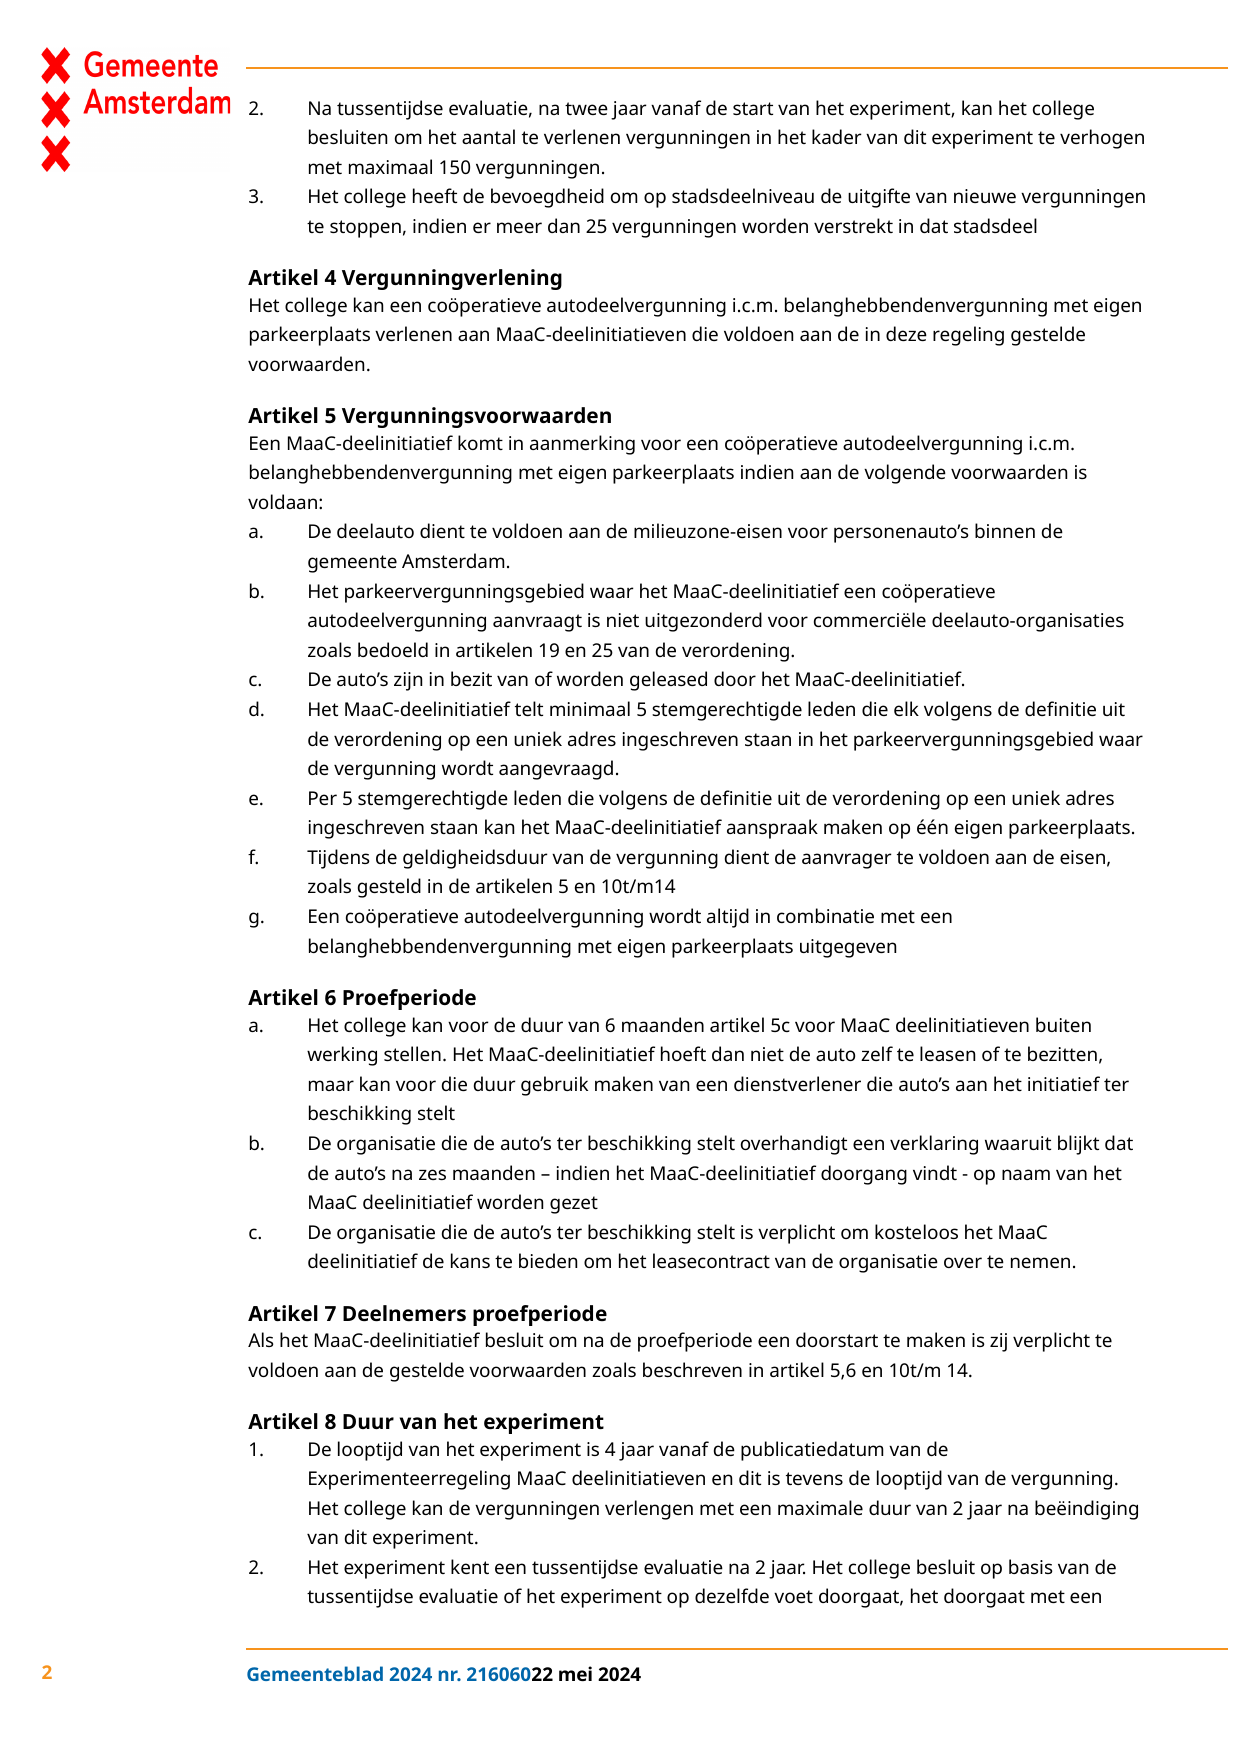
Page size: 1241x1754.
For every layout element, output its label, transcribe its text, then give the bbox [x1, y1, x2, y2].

list Per 5 stemgerechtigde leden die volgens de definitie uit de verordening op een uniek adres ingeschreven staan kan het MaaC-deelinitiatief aanspraak maken op één eigen parkeerplaats. [248, 785, 1152, 840]
list Het MaaC-deelinitiatief telt minimaal 5 stemgerechtigde leden die elk volgens de definitie uit de verordening op een uniek adres ingeschreven staan in het parkeervergunningsgebied waar de vergunning wordt aangevraagd. [248, 696, 1152, 781]
text Een MaaC-deelinitiatief komt in aanmerking voor een coöperatieve autodeelvergunning i.c.m. belanghebbendenvergunning met eigen parkeerplaats indien aan de volgende voorwaarden is voldaan: [248, 430, 1152, 515]
list Het experiment kent een tussentijdse evaluatie na 2 jaar. Het college besluit op basis van de tussentijdse evaluatie of het experiment op dezelfde voet doorgaat, het doorgaat met een [248, 1554, 1152, 1609]
list De organisatie die de auto’s ter beschikking stelt overhandigt een verklaring waaruit blijkt dat de auto’s na zes maanden – indien het MaaC-deelinitiatief doorgang vindt - op naam van het MaaC deelinitiatief worden gezet [248, 1130, 1152, 1215]
list De organisatie die de auto’s ter beschikking stelt is verplicht om kosteloos het MaaC deelinitiatief de kans te bieden om het leasecontract van de organisatie over te nemen. [248, 1219, 1152, 1274]
list Het college kan voor de duur van 6 maanden artikel 5c voor MaaC deelinitiatieven buiten werking stellen. Het MaaC-deelinitiatief hoeft dan niet de auto zelf te leasen of te bezitten, maar kan voor die duur gebruik maken van een dienstverlener die auto’s aan het initiatief ter beschikking stelt [248, 1012, 1152, 1126]
text Artikel 4 Vergunningverlening [248, 263, 1152, 292]
list Tijdens de geldigheidsduur van de vergunning dient de aanvrager te voldoen aan de eisen, zoals gesteld in de artikelen 5 en 10t/m14 [248, 844, 1152, 899]
text Artikel 5 Vergunningsvoorwaarden [248, 402, 1152, 430]
text Artikel 7 Deelnemers proefperiode [248, 1299, 1152, 1327]
text Als het MaaC-deelinitiatief besluit om na de proefperiode een doorstart te maken is zij verplicht te voldoen aan de gestelde voorwaarden zoals beschreven in artikel 5,6 en 10t/m 14. [248, 1327, 1152, 1383]
list Een coöperatieve autodeelvergunning wordt altijd in combinatie met een belanghebbendenvergunning met eigen parkeerplaats uitgegeven [248, 903, 1152, 959]
list Na tussentijdse evaluatie, na twee jaar vanaf de start van het experiment, kan het college besluiten om het aantal te verlenen vergunningen in het kader van dit experiment te verhogen met maximaal 150 vergunningen. [248, 95, 1152, 180]
picture [41, 47, 231, 172]
list De deelauto dient te voldoen aan de milieuzone-eisen voor personenauto’s binnen de gemeente Amsterdam. [248, 519, 1152, 574]
list De auto’s zijn in bezit van of worden geleased door het MaaC-deelinitiatief. [248, 667, 1152, 692]
text Artikel 6 Proefperiode [248, 983, 1152, 1012]
list Het college heeft de bevoegdheid om op stadsdeelniveau de uitgifte van nieuwe vergunningen te stoppen, indien er meer dan 25 vergunningen worden verstrekt in dat stadsdeel [248, 183, 1152, 239]
text Artikel 8 Duur van het experiment [248, 1407, 1152, 1436]
list Het parkeervergunningsgebied waar het MaaC-deelinitiatief een coöperatieve autodeelvergunning aanvraagt is niet uitgezonderd voor commerciële deelauto-organisaties zoals bedoeld in artikelen 19 en 25 van de verordening. [248, 578, 1152, 663]
list De looptijd van het experiment is 4 jaar vanaf de publicatiedatum van de Experimenteerregeling MaaC deelinitiatieven en dit is tevens de looptijd van de vergunning. Het college kan de vergunningen verlengen met een maximale duur van 2 jaar na beëindiging van dit experiment. [248, 1436, 1152, 1550]
text Het college kan een coöperatieve autodeelvergunning i.c.m. belanghebbendenvergunning met eigen parkeerplaats verlenen aan MaaC-deelinitiatieven die voldoen aan de in deze regeling gestelde voorwaarden. [248, 292, 1152, 377]
